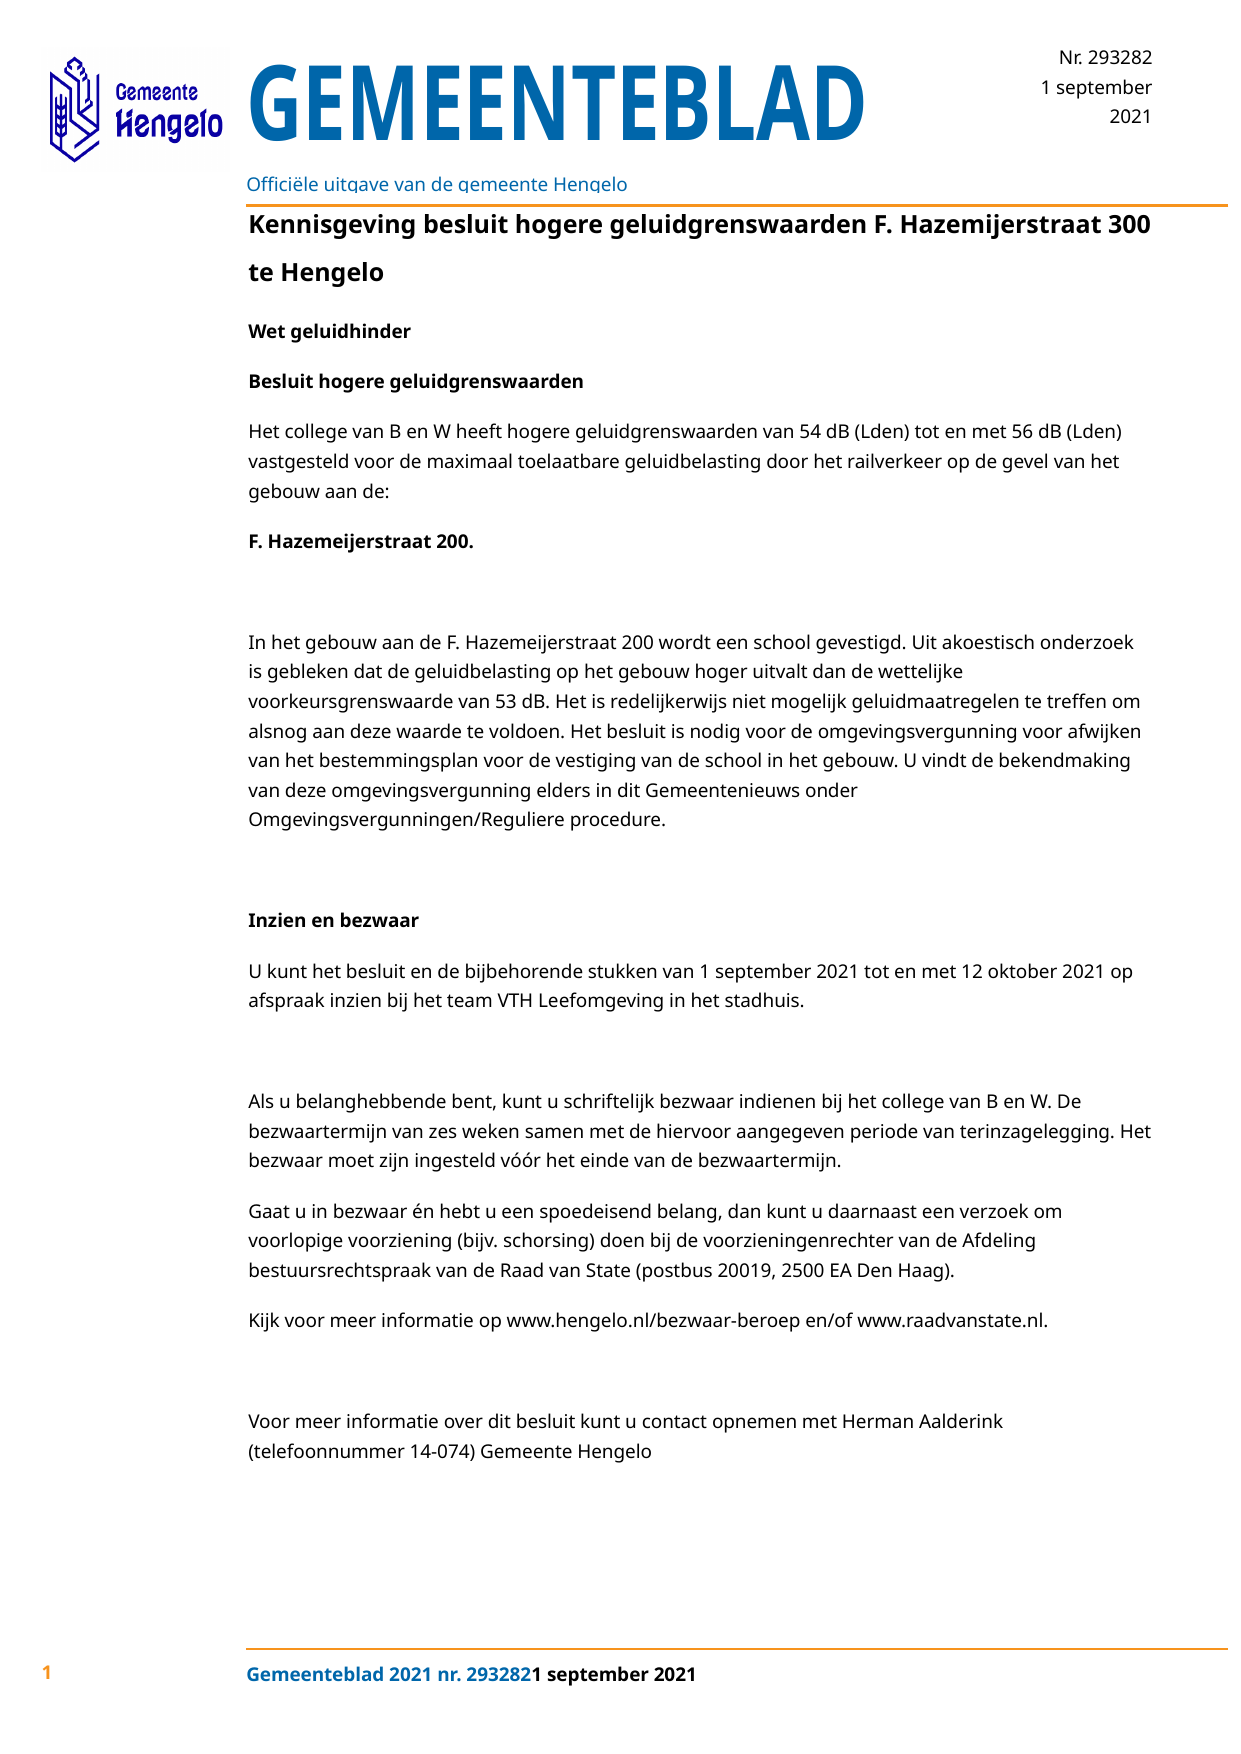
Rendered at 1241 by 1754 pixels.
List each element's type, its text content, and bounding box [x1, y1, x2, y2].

text In het gebouw aan de F. Hazemeijerstraat 200 wordt een school gevestigd. Uit akoestisch onderzoek is gebleken dat de geluidbelasting op het gebouw hoger uitvalt dan de wettelijke voorkeursgrenswaarde van 53 dB. Het is redelijkerwijs niet mogelijk geluidmaatregelen te treffen om alsnog aan deze waarde te voldoen. Het besluit is nodig voor de omgevingsvergunning voor afwijken van het bestemmingsplan voor de vestiging van de school in het gebouw. U vindt de bekendmaking van deze omgevingsvergunning elders in dit Gemeentenieuws onder Omgevingsvergunningen/Reguliere procedure. [248, 629, 1152, 832]
text Besluit hogere geluidgrenswaarden [248, 368, 1152, 394]
text Kijk voor meer informatie op www.hengelo.nl/bezwaar-beroep en/of www.raadvanstate.nl. [248, 1307, 1152, 1333]
text Voor meer informatie over dit besluit kunt u contact opnemen met Herman Aalderink (telefoonnummer 14-074) Gemeente Hengelo [248, 1408, 1152, 1464]
text U kunt het besluit en de bijbehorende stukken van 1 september 2021 tot en met 12 oktober 2021 op afspraak inzien bij het team VTH Leefomgeving in het stadhuis. [248, 958, 1152, 1013]
text F. Hazemeijerstraat 200. [248, 528, 1152, 554]
text Inzien en bezwaar [248, 907, 1152, 933]
text Het college van B en W heeft hogere geluidgrenswaarden van 54 dB (Lden) tot en met 56 dB (Lden) vastgesteld voor de maximaal toelaatbare geluidbelasting door het railverkeer op de gevel van het gebouw aan de: [248, 419, 1152, 504]
picture [41, 47, 231, 172]
text Wet geluidhinder [248, 318, 1152, 344]
text Als u belanghebbende bent, kunt u schriftelijk bezwaar indienen bij het college van B en W. De bezwaartermijn van zes weken samen met de hiervoor aangegeven periode van terinzagelegging. Het bezwaar moet zijn ingesteld vóór het einde van de bezwaartermijn. [248, 1088, 1152, 1173]
text Kennisgeving besluit hogere geluidgrenswaarden F. Hazemijerstraat 300 te Hengelo [248, 207, 1152, 288]
text Gaat u in bezwaar én hebt u een spoedeisend belang, dan kunt u daarnaast een verzoek om voorlopige voorziening (bijv. schorsing) doen bij de voorzieningenrechter van de Afdeling bestuursrechtspraak van de Raad van State (postbus 20019, 2500 EA Den Haag). [248, 1198, 1152, 1283]
